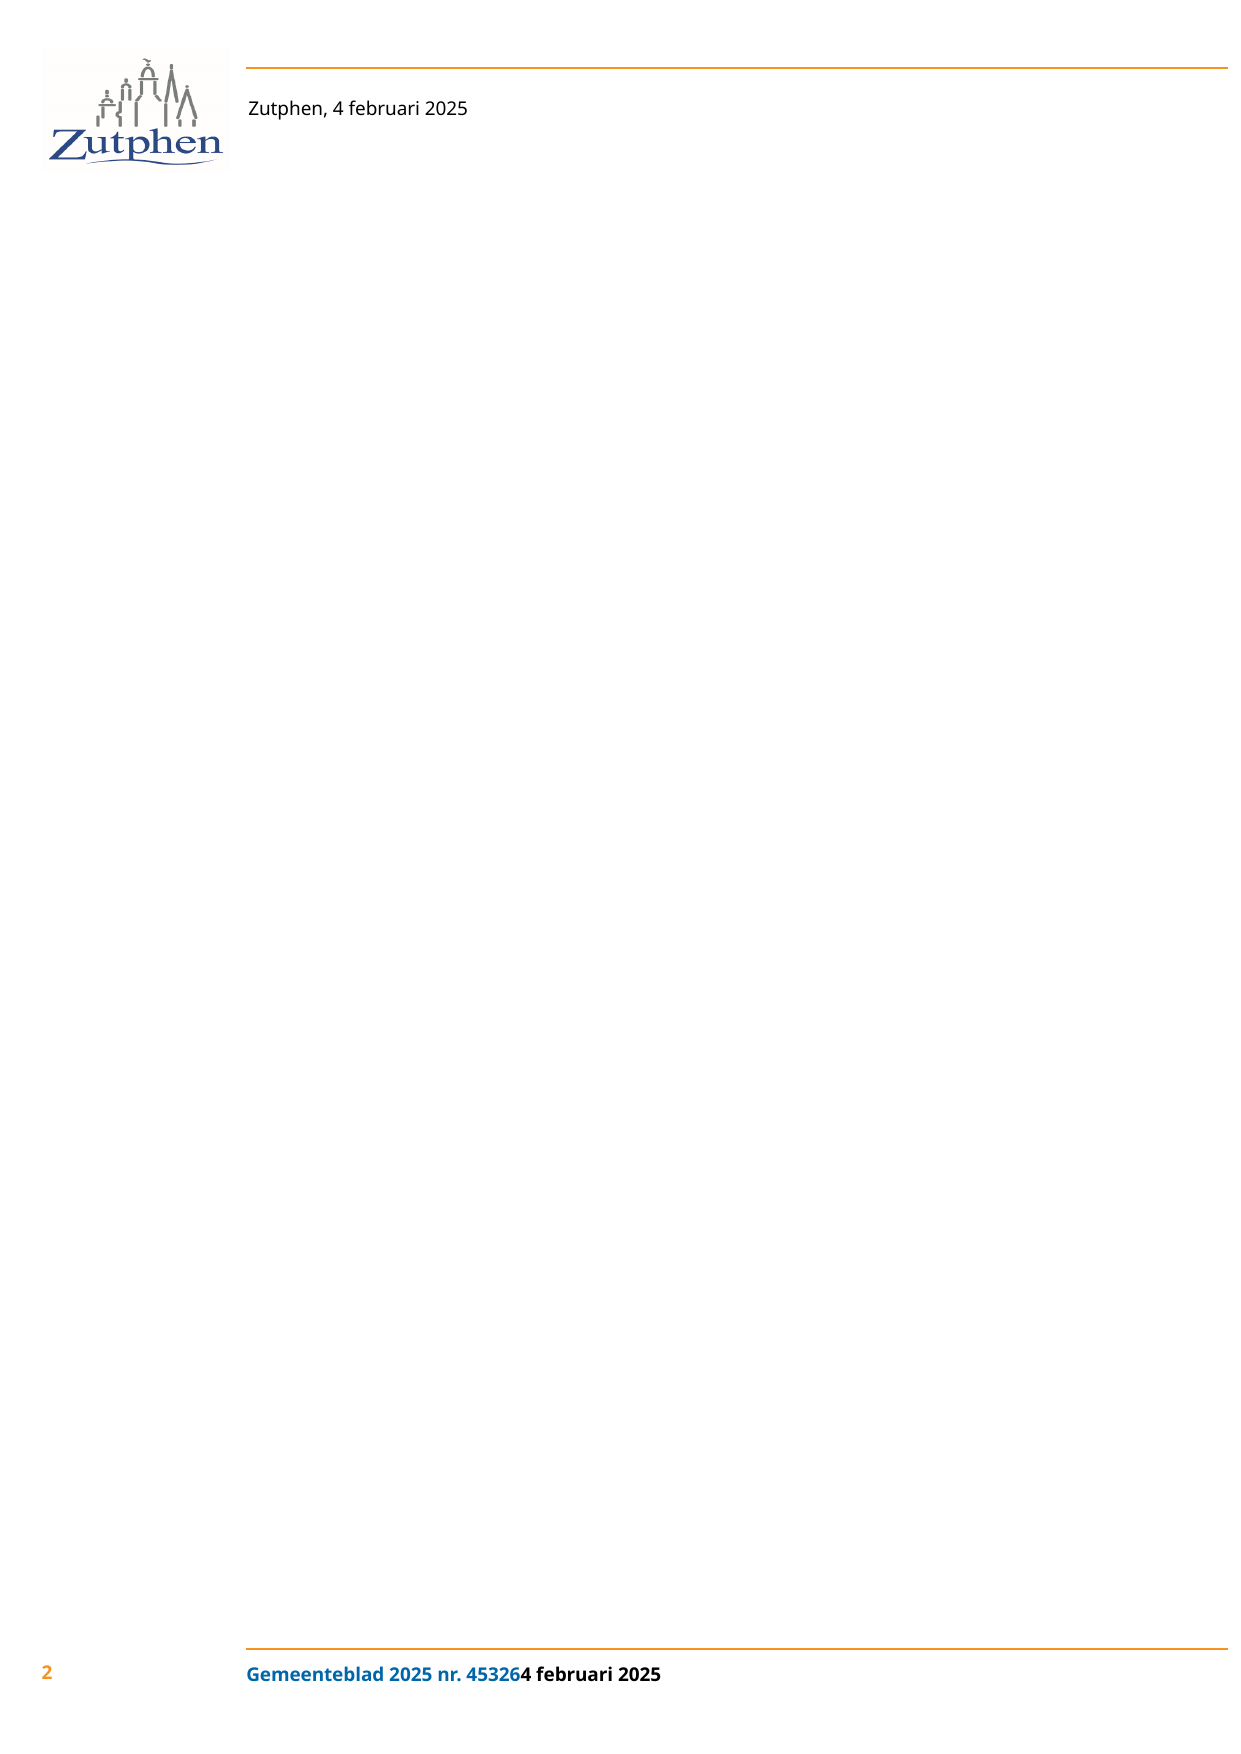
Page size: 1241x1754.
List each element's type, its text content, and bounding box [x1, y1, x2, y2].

text Zutphen, 4 februari 2025 [248, 95, 1152, 121]
picture [41, 47, 231, 172]
